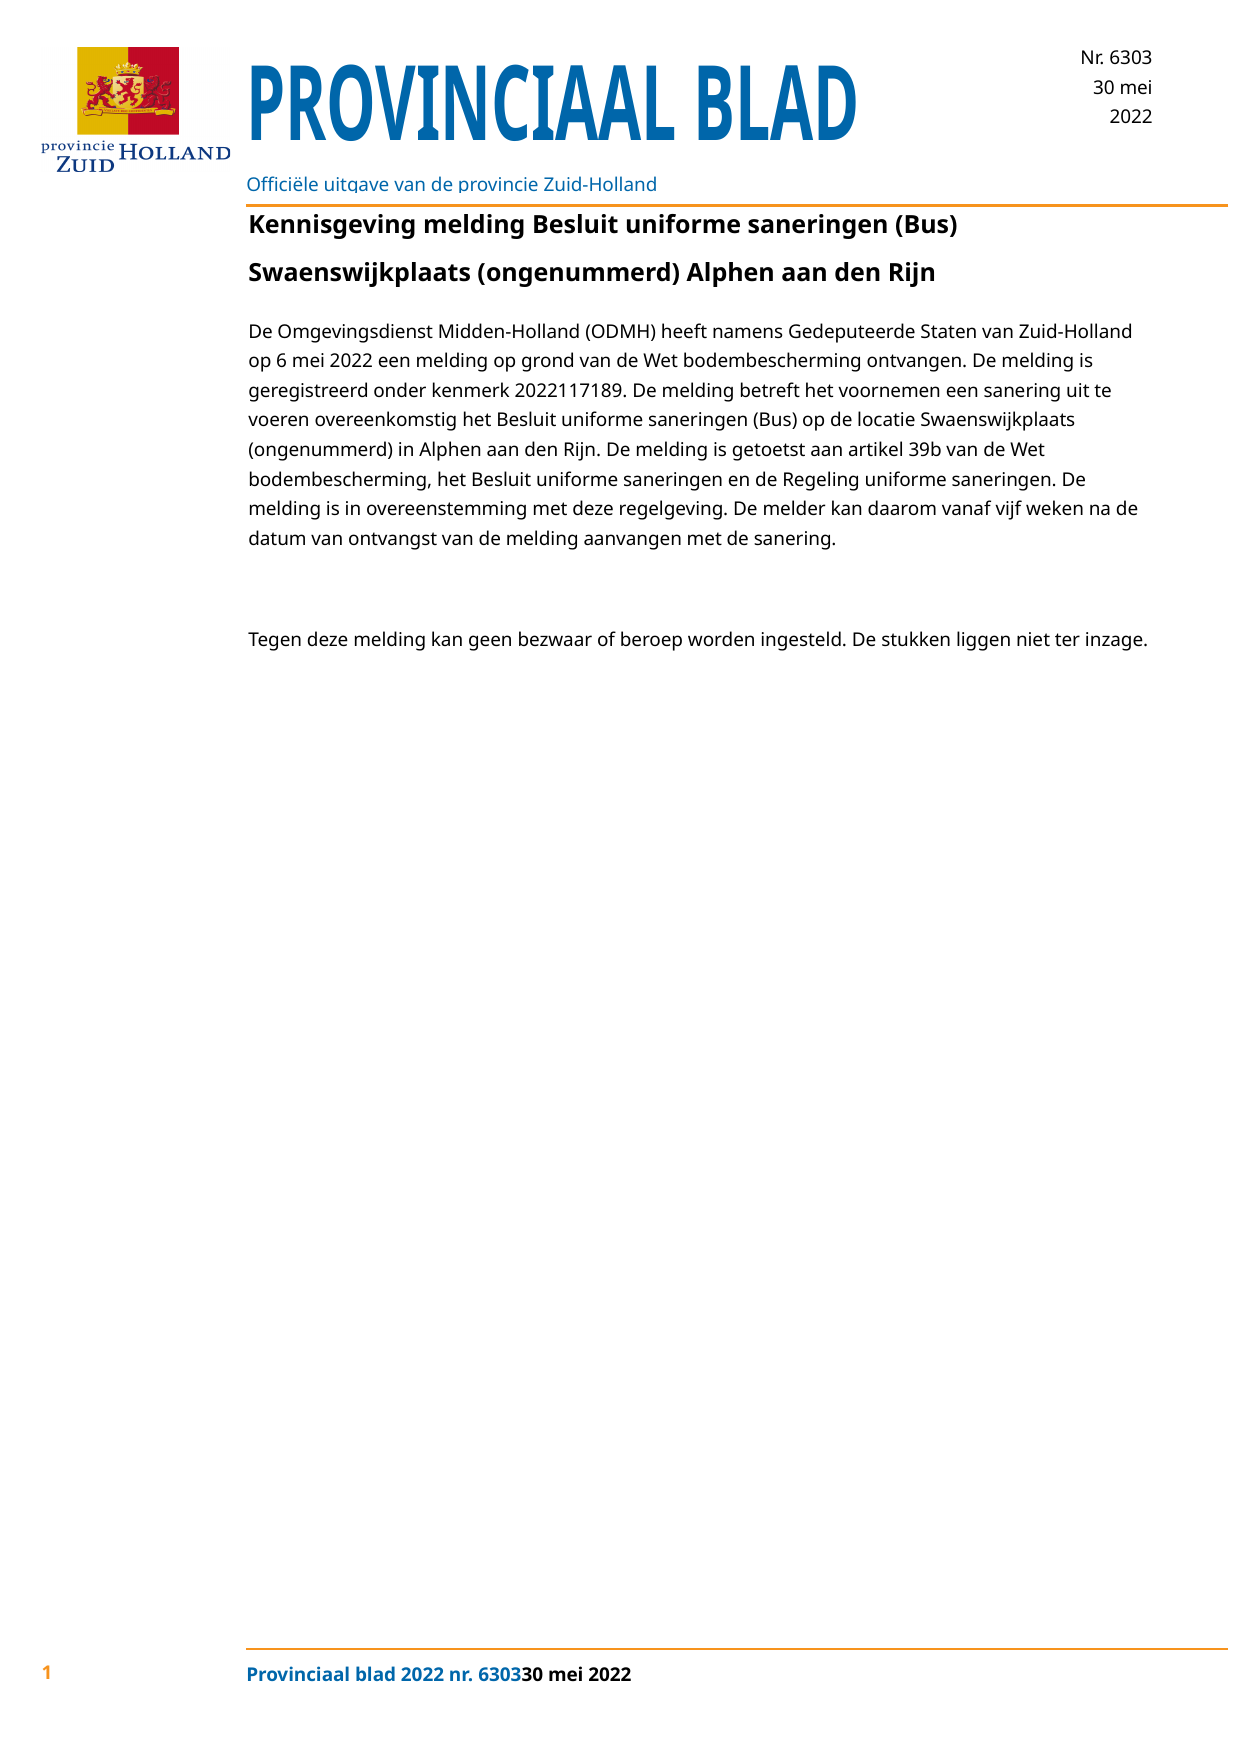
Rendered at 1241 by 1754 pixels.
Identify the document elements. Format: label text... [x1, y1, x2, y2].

text De Omgevingsdienst Midden-Holland (ODMH) heeft namens Gedeputeerde Staten van Zuid-Holland op 6 mei 2022 een melding op grond van de Wet bodembescherming ontvangen. De melding is geregistreerd onder kenmerk 2022117189. De melding betreft het voornemen een sanering uit te voeren overeenkomstig het Besluit uniforme saneringen (Bus) op de locatie Swaenswijkplaats (ongenummerd) in Alphen aan den Rijn. De melding is getoetst aan artikel 39b van de Wet bodembescherming, het Besluit uniforme saneringen en de Regeling uniforme saneringen. De melding is in overeenstemming met deze regelgeving. De melder kan daarom vanaf vijf weken na de datum van ontvangst van de melding aanvangen met de sanering. [248, 318, 1152, 551]
text Kennisgeving melding Besluit uniforme saneringen (Bus) Swaenswijkplaats (ongenummerd) Alphen aan den Rijn [248, 207, 1152, 288]
text Tegen deze melding kan geen bezwaar of beroep worden ingesteld. De stukken liggen niet ter inzage. [248, 626, 1152, 652]
picture [41, 47, 231, 172]
